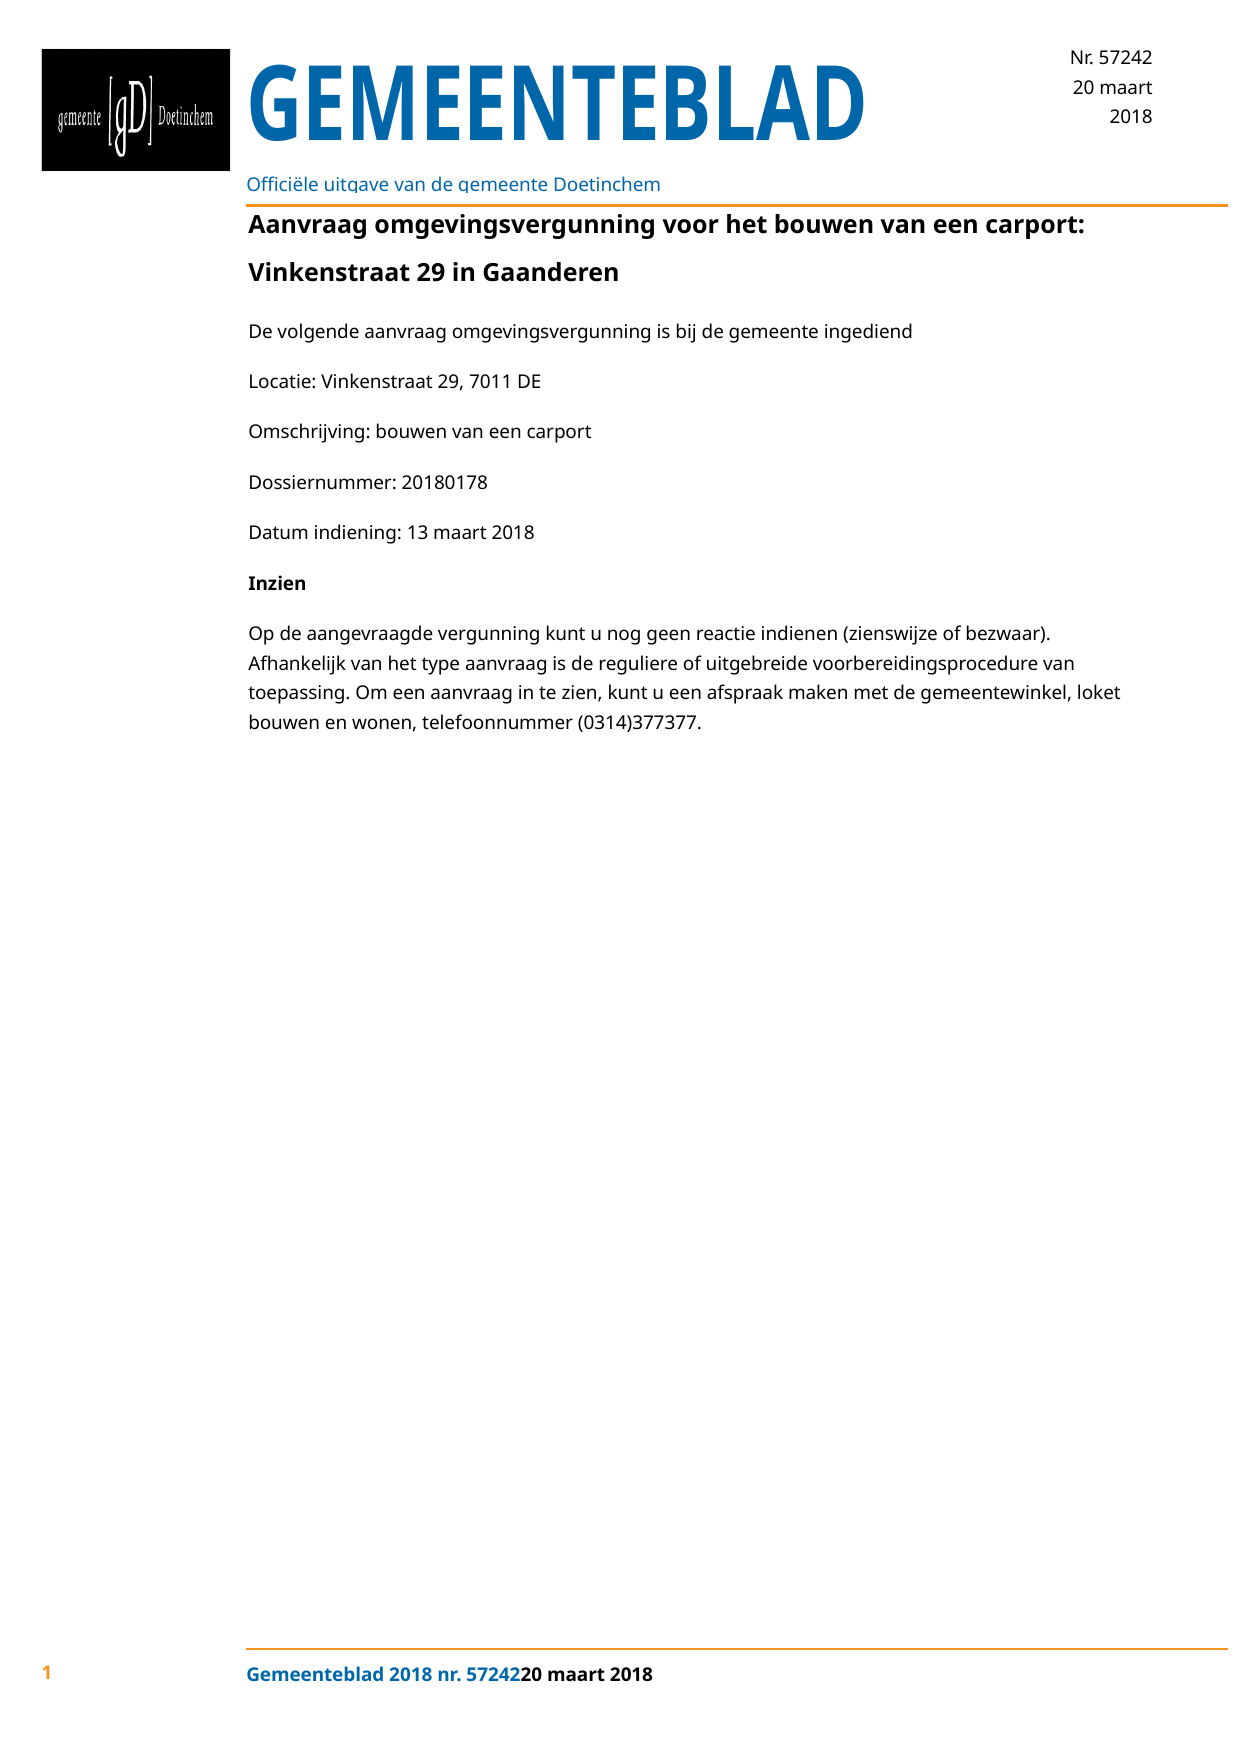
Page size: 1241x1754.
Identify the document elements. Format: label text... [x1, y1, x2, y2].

text Locatie: Vinkenstraat 29, 7011 DE [248, 368, 1152, 394]
text De volgende aanvraag omgevingsvergunning is bij de gemeente ingediend [248, 318, 1152, 344]
text Inzien [248, 570, 1152, 596]
text Omschrijving: bouwen van een carport [248, 419, 1152, 444]
text Aanvraag omgevingsvergunning voor het bouwen van een carport: Vinkenstraat 29 in Gaanderen [248, 207, 1152, 288]
text Datum indiening: 13 maart 2018 [248, 519, 1152, 545]
picture [41, 47, 231, 172]
text Dossiernummer: 20180178 [248, 469, 1152, 495]
text Op de aangevraagde vergunning kunt u nog geen reactie indienen (zienswijze of bezwaar). Afhankelijk van het type aanvraag is de reguliere of uitgebreide voorbereidingsprocedure van toepassing. Om een aanvraag in te zien, kunt u een afspraak maken met de gemeentewinkel, loket bouwen en wonen, telefoonnummer (0314)377377. [248, 620, 1152, 735]
